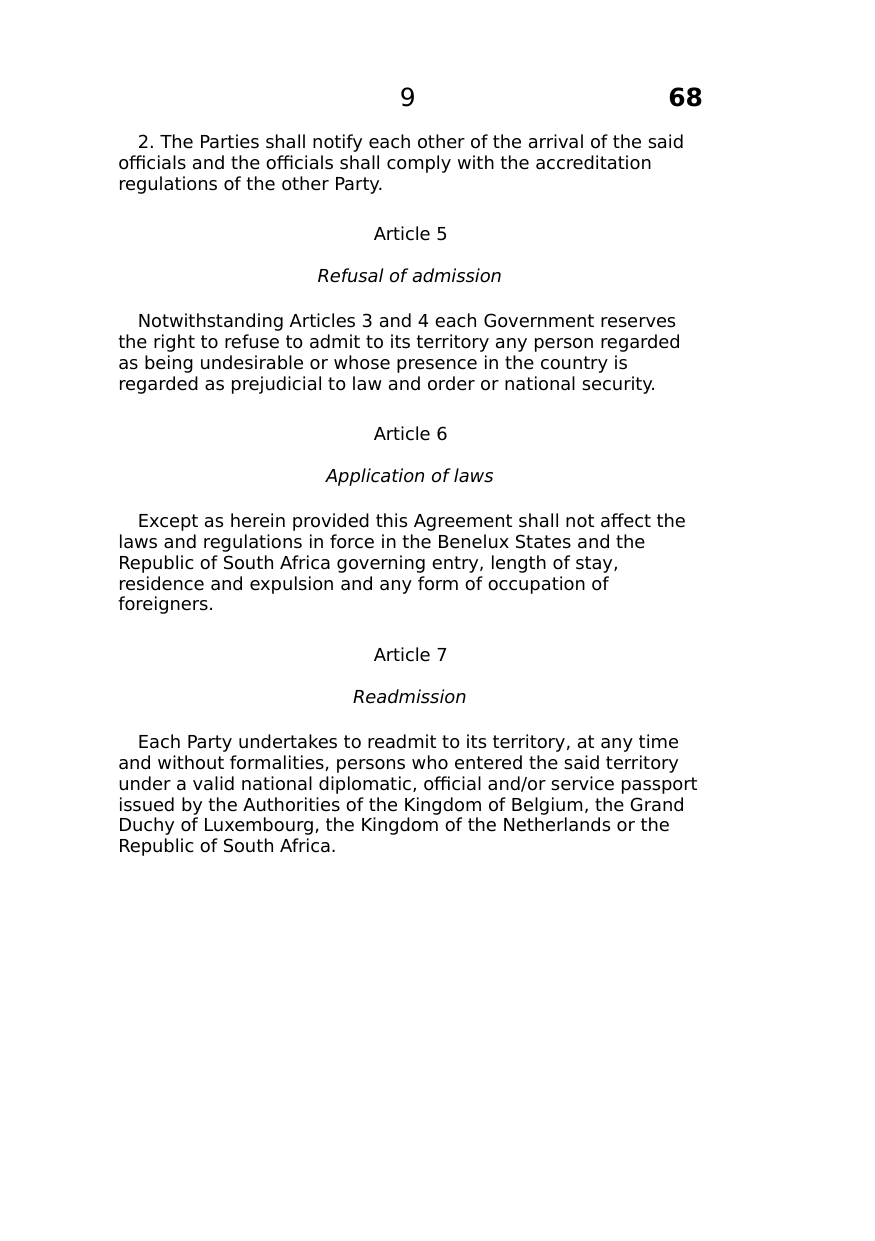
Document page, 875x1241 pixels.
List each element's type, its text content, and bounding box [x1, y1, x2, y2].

subtitle Article 6 Application of laws [118, 424, 703, 486]
text Each Party undertakes to readmit to its territory, at any time and without formalities, persons who entered the said territory under a valid national diplomatic, official and/or service passport issued by the Authorities of the Kingdom of Belgium, the Grand Duchy of Luxembourg, the Kingdom of the Netherlands or the Republic of South Africa. [118, 732, 703, 857]
subtitle Article 5 Refusal of admission [118, 224, 703, 286]
text Except as herein provided this Agreement shall not affect the laws and regulations in force in the Benelux States and the Republic of South Africa governing entry, length of stay, residence and expulsion and any form of occupation of foreigners. [118, 511, 703, 615]
text Notwithstanding Articles 3 and 4 each Government reserves the right to refuse to admit to its territory any person regarded as being undesirable or whose presence in the country is regarded as prejudicial to law and order or national security. [118, 311, 703, 394]
text 2. The Parties shall notify each other of the arrival of the said officials and the officials shall comply with the accreditation regulations of the other Party. [118, 132, 703, 194]
subtitle Article 7 Readmission [118, 645, 703, 707]
